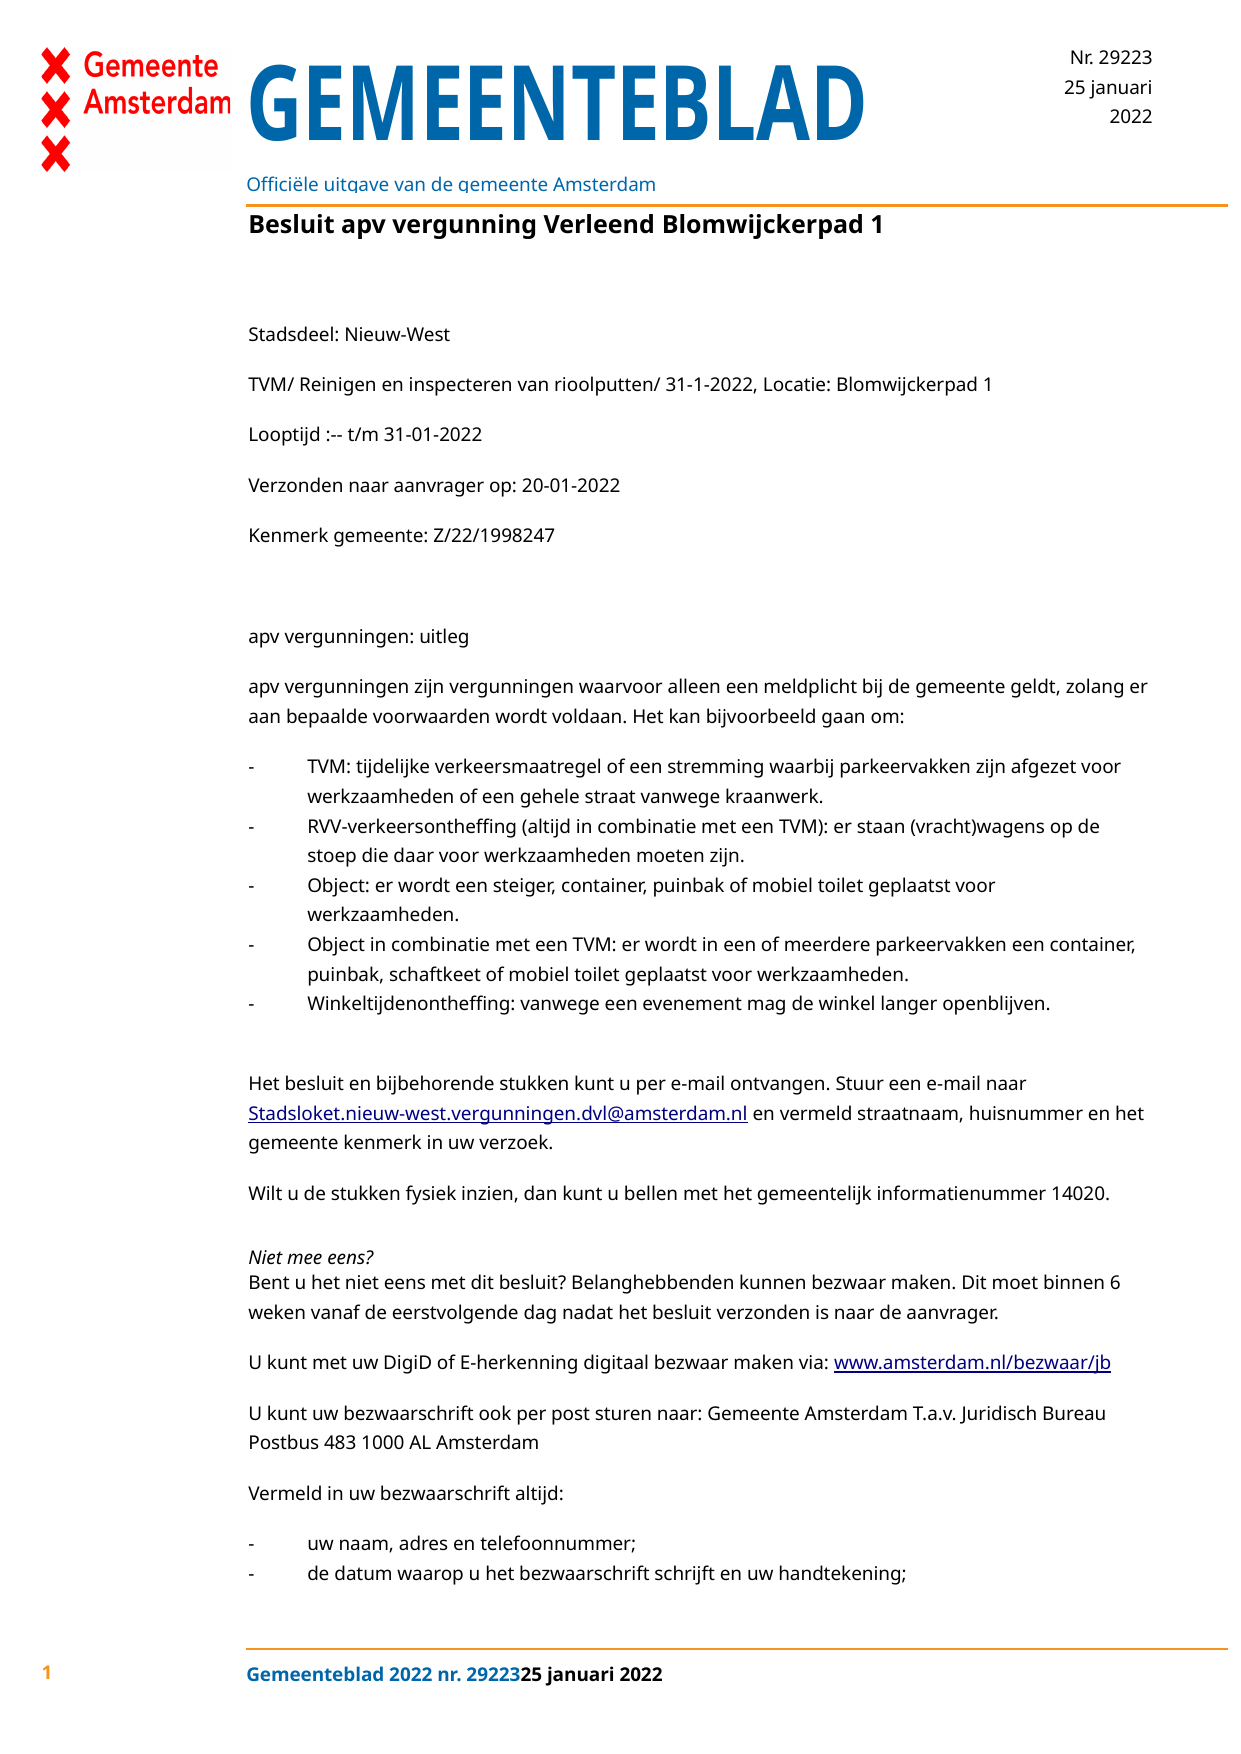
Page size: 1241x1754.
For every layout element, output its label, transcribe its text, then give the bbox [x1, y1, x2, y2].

picture [41, 47, 231, 172]
text Wilt u de stukken fysiek inzien, dan kunt u bellen met het gemeentelijk informatienummer 14020. [248, 1180, 1152, 1206]
text Het besluit en bijbehorende stukken kunt u per e-mail ontvangen. Stuur een e-mail naar Stadsloket.nieuw-west.vergunningen.dvl@amsterdam.nl en vermeld straatnaam, huisnummer en het gemeente kenmerk in uw verzoek. [248, 1070, 1152, 1155]
text Niet mee eens? [248, 1244, 1152, 1269]
text Besluit apv vergunning Verleend Blomwijckerpad 1 [248, 207, 1152, 241]
text Bent u het niet eens met dit besluit? Belanghebbenden kunnen bezwaar maken. Dit moet binnen 6 weken vanaf de eerstvolgende dag nadat het besluit verzonden is naar de aanvrager. [248, 1269, 1152, 1325]
text TVM/ Reinigen en inspecteren van rioolputten/ 31-1-2022, Locatie: Blomwijckerpad 1 [248, 371, 1152, 397]
list TVM: tijdelijke verkeersmaatregel of een stremming waarbij parkeervakken zijn afgezet voor werkzaamheden of een gehele straat vanwege kraanwerk. [248, 754, 1152, 809]
list RVV-verkeersontheffing (altijd in combinatie met een TVM): er staan (vracht)wagens op de stoep die daar voor werkzaamheden moeten zijn. [248, 813, 1152, 868]
text Kenmerk gemeente: Z/22/1998247 [248, 522, 1152, 548]
list uw naam, adres en telefoonnummer; [248, 1530, 1152, 1556]
text Looptijd :-- t/m 31-01-2022 [248, 422, 1152, 447]
text Stadsdeel: Nieuw-West [248, 321, 1152, 346]
text apv vergunningen zijn vergunningen waarvoor alleen een meldplicht bij de gemeente geldt, zolang er aan bepaalde voorwaarden wordt voldaan. Het kan bijvoorbeeld gaan om: [248, 674, 1152, 729]
list de datum waarop u het bezwaarschrift schrijft en uw handtekening; [248, 1560, 1152, 1586]
text apv vergunningen: uitleg [248, 623, 1152, 649]
list Object in combinatie met een TVM: er wordt in een of meerdere parkeervakken een container, puinbak, schaftkeet of mobiel toilet geplaatst voor werkzaamheden. [248, 931, 1152, 986]
text Verzonden naar aanvrager op: 20-01-2022 [248, 472, 1152, 498]
text U kunt met uw DigiD of E-herkenning digitaal bezwaar maken via: www.amsterdam.nl/bezwaar/jb [248, 1349, 1152, 1375]
list Winkeltijdenontheffing: vanwege een evenement mag de winkel langer openblijven. [248, 990, 1152, 1016]
text U kunt uw bezwaarschrift ook per post sturen naar: Gemeente Amsterdam T.a.v. Juridisch Bureau Postbus 483 1000 AL Amsterdam [248, 1400, 1152, 1455]
list Object: er wordt een steiger, container, puinbak of mobiel toilet geplaatst voor werkzaamheden. [248, 872, 1152, 927]
text Vermeld in uw bezwaarschrift altijd: [248, 1480, 1152, 1506]
